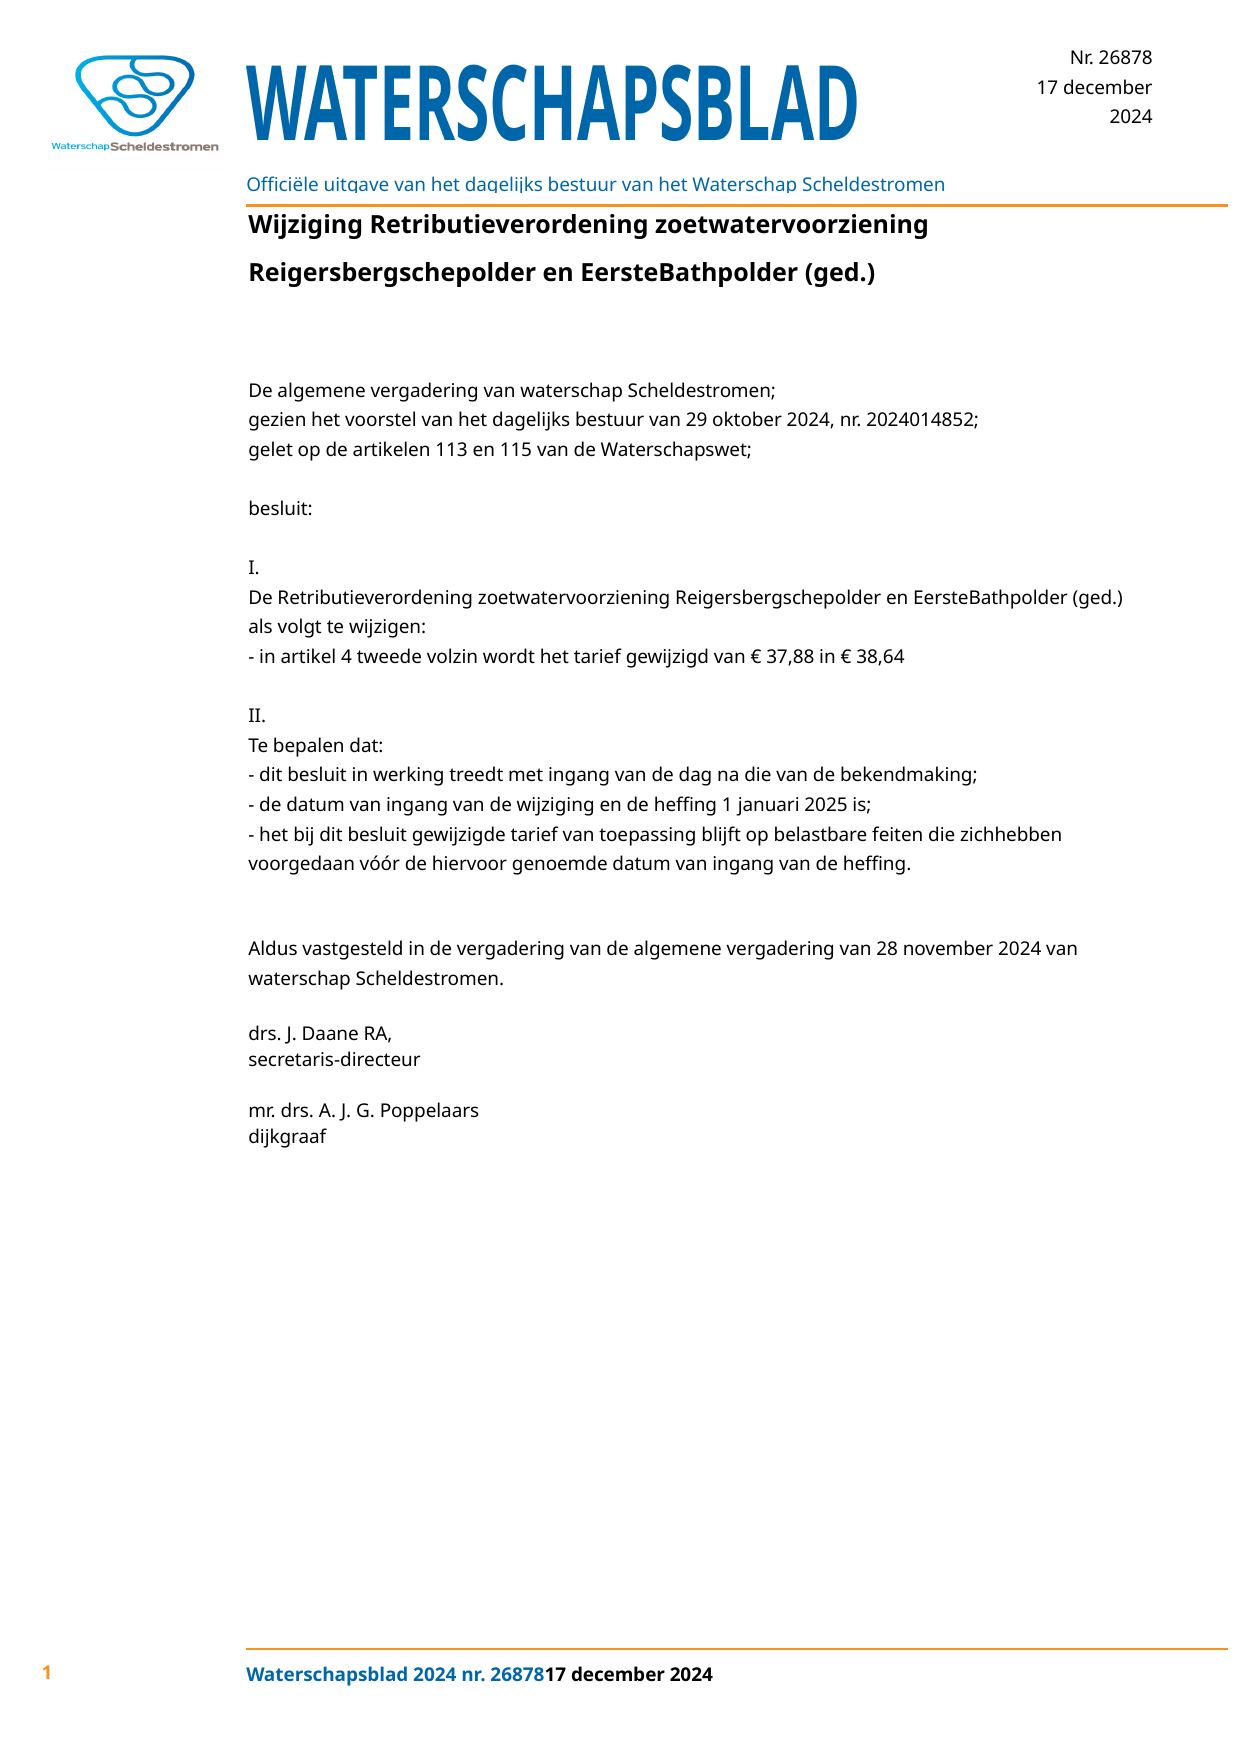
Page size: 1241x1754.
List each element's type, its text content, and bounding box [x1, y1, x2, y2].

picture [41, 47, 231, 172]
text gezien het voorstel van het dagelijks bestuur van 29 oktober 2024, nr. 2024014852; [248, 407, 1152, 432]
text Aldus vastgesteld in de vergadering van de algemene vergadering van 28 november 2024 van waterschap Scheldestromen. [248, 935, 1152, 991]
text - het bij dit besluit gewijzigde tarief van toepassing blijft op belastbare feiten die zichhebben voorgedaan vóór de hiervoor genoemde datum van ingang van de heffing. [248, 821, 1152, 876]
text gelet op de artikelen 113 en 115 van de Waterschapswet; [248, 436, 1152, 462]
text - in artikel 4 tweede volzin wordt het tarief gewijzigd van € 37,88 in € 38,64 [248, 643, 1152, 669]
text - dit besluit in werking treedt met ingang van de dag na die van de bekendmaking; [248, 762, 1152, 787]
text De Retributieverordening zoetwatervoorziening Reigersbergschepolder en EersteBathpolder (ged.) als volgt te wijzigen: [248, 584, 1152, 639]
text besluit: [248, 495, 1152, 521]
text secretaris-directeur [248, 1046, 1152, 1072]
text Te bepalen dat: [248, 732, 1152, 758]
text - de datum van ingang van de wijziging en de heffing 1 januari 2025 is; [248, 791, 1152, 817]
text II. [248, 702, 1152, 728]
text Wijziging Retributieverordening zoetwatervoorziening Reigersbergschepolder en EersteBathpolder (ged.) [248, 207, 1152, 288]
text I. [248, 554, 1152, 580]
text dijkgraaf [248, 1123, 1152, 1149]
text mr. drs. A. J. G. Poppelaars [248, 1097, 1152, 1123]
text De algemene vergadering van waterschap Scheldestromen; [248, 377, 1152, 403]
text drs. J. Daane RA, [248, 1020, 1152, 1046]
